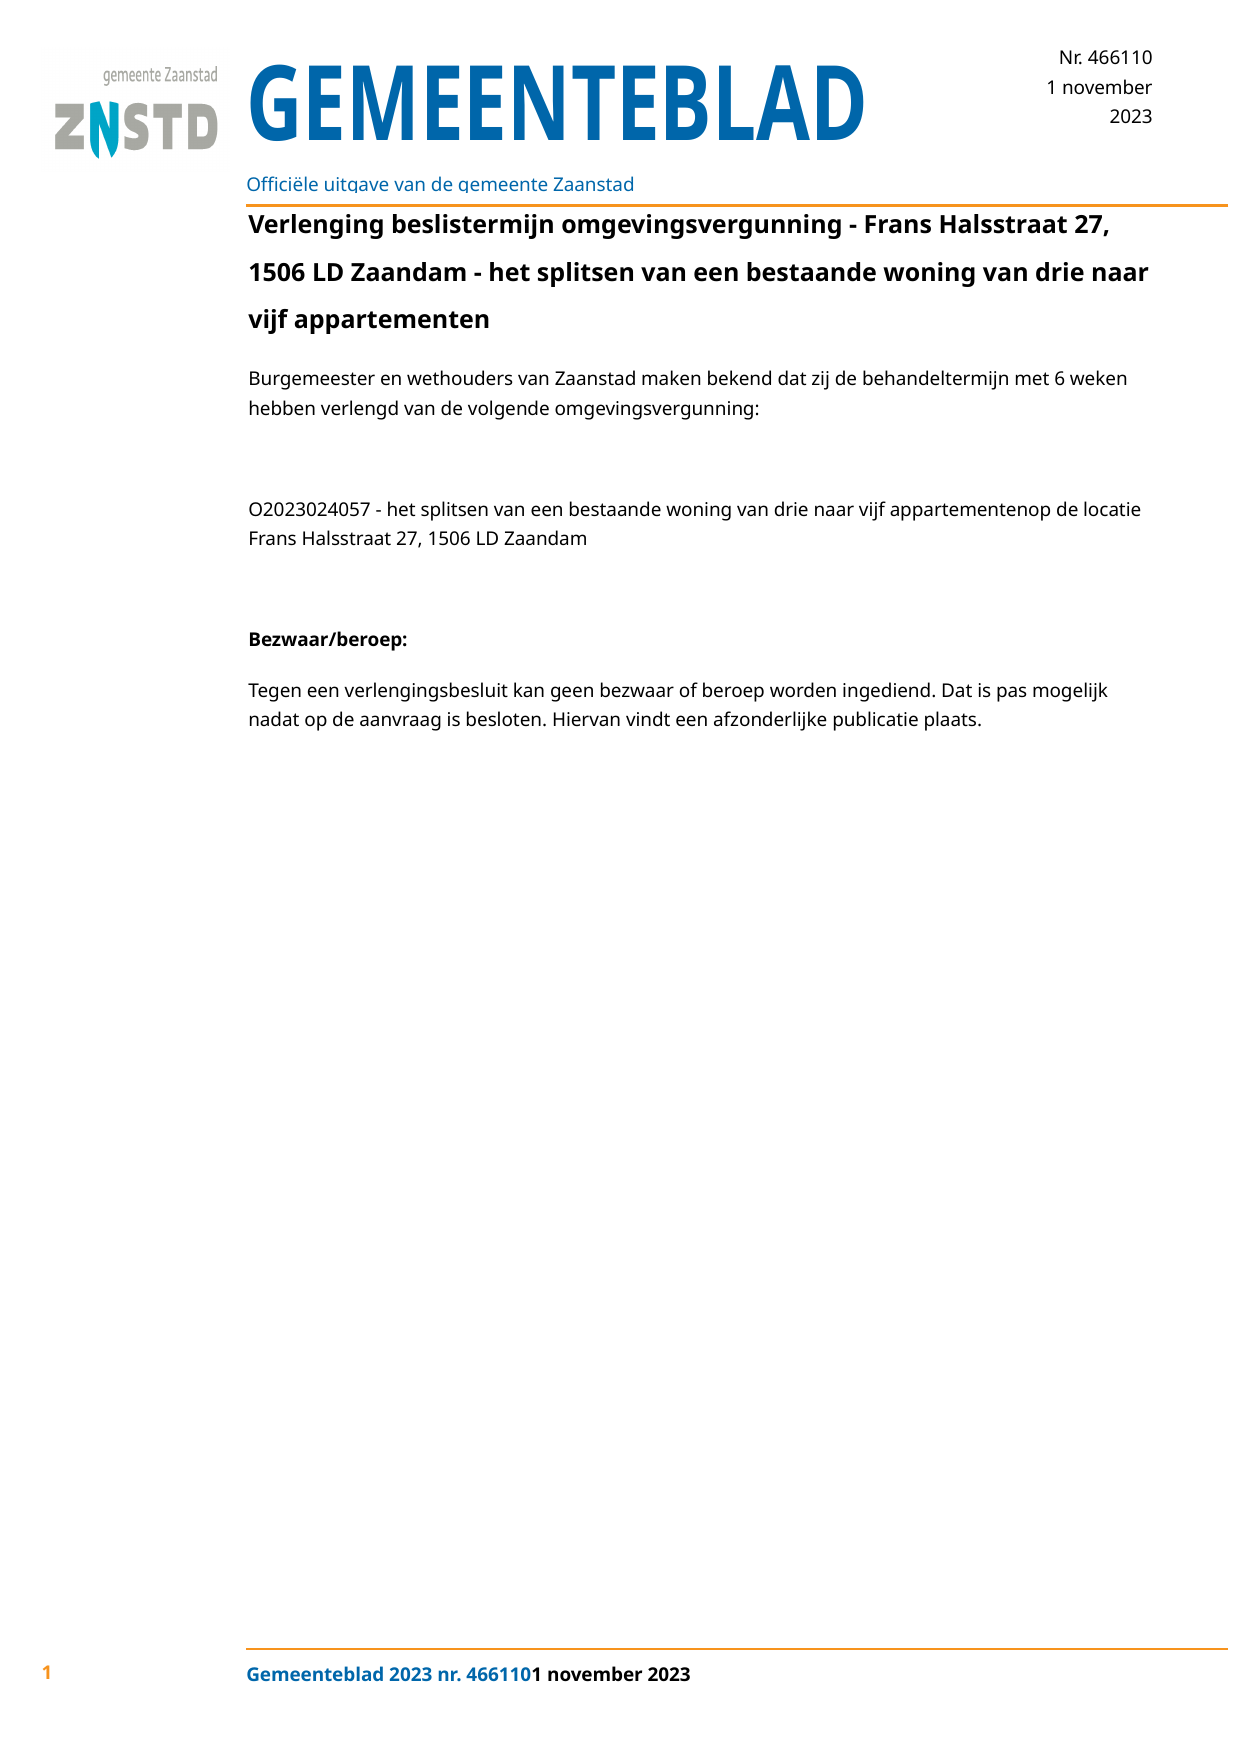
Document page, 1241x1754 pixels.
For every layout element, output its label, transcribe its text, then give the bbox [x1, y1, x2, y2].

picture [41, 47, 231, 172]
text Verlenging beslistermijn omgevingsvergunning - Frans Halsstraat 27, 1506 LD Zaandam - het splitsen van een bestaande woning van drie naar vijf appartementen [248, 207, 1152, 336]
text Burgemeester en wethouders van Zaanstad maken bekend dat zij de behandeltermijn met 6 weken hebben verlengd van de volgende omgevingsvergunning: [248, 366, 1152, 421]
text Tegen een verlengingsbesluit kan geen bezwaar of beroep worden ingediend. Dat is pas mogelijk nadat op de aanvraag is besloten. Hiervan vindt een afzonderlijke publicatie plaats. [248, 677, 1152, 732]
text Bezwaar/beroep: [248, 626, 1152, 652]
text O2023024057 - het splitsen van een bestaande woning van drie naar vijf appartementenop de locatie Frans Halsstraat 27, 1506 LD Zaandam [248, 496, 1152, 551]
